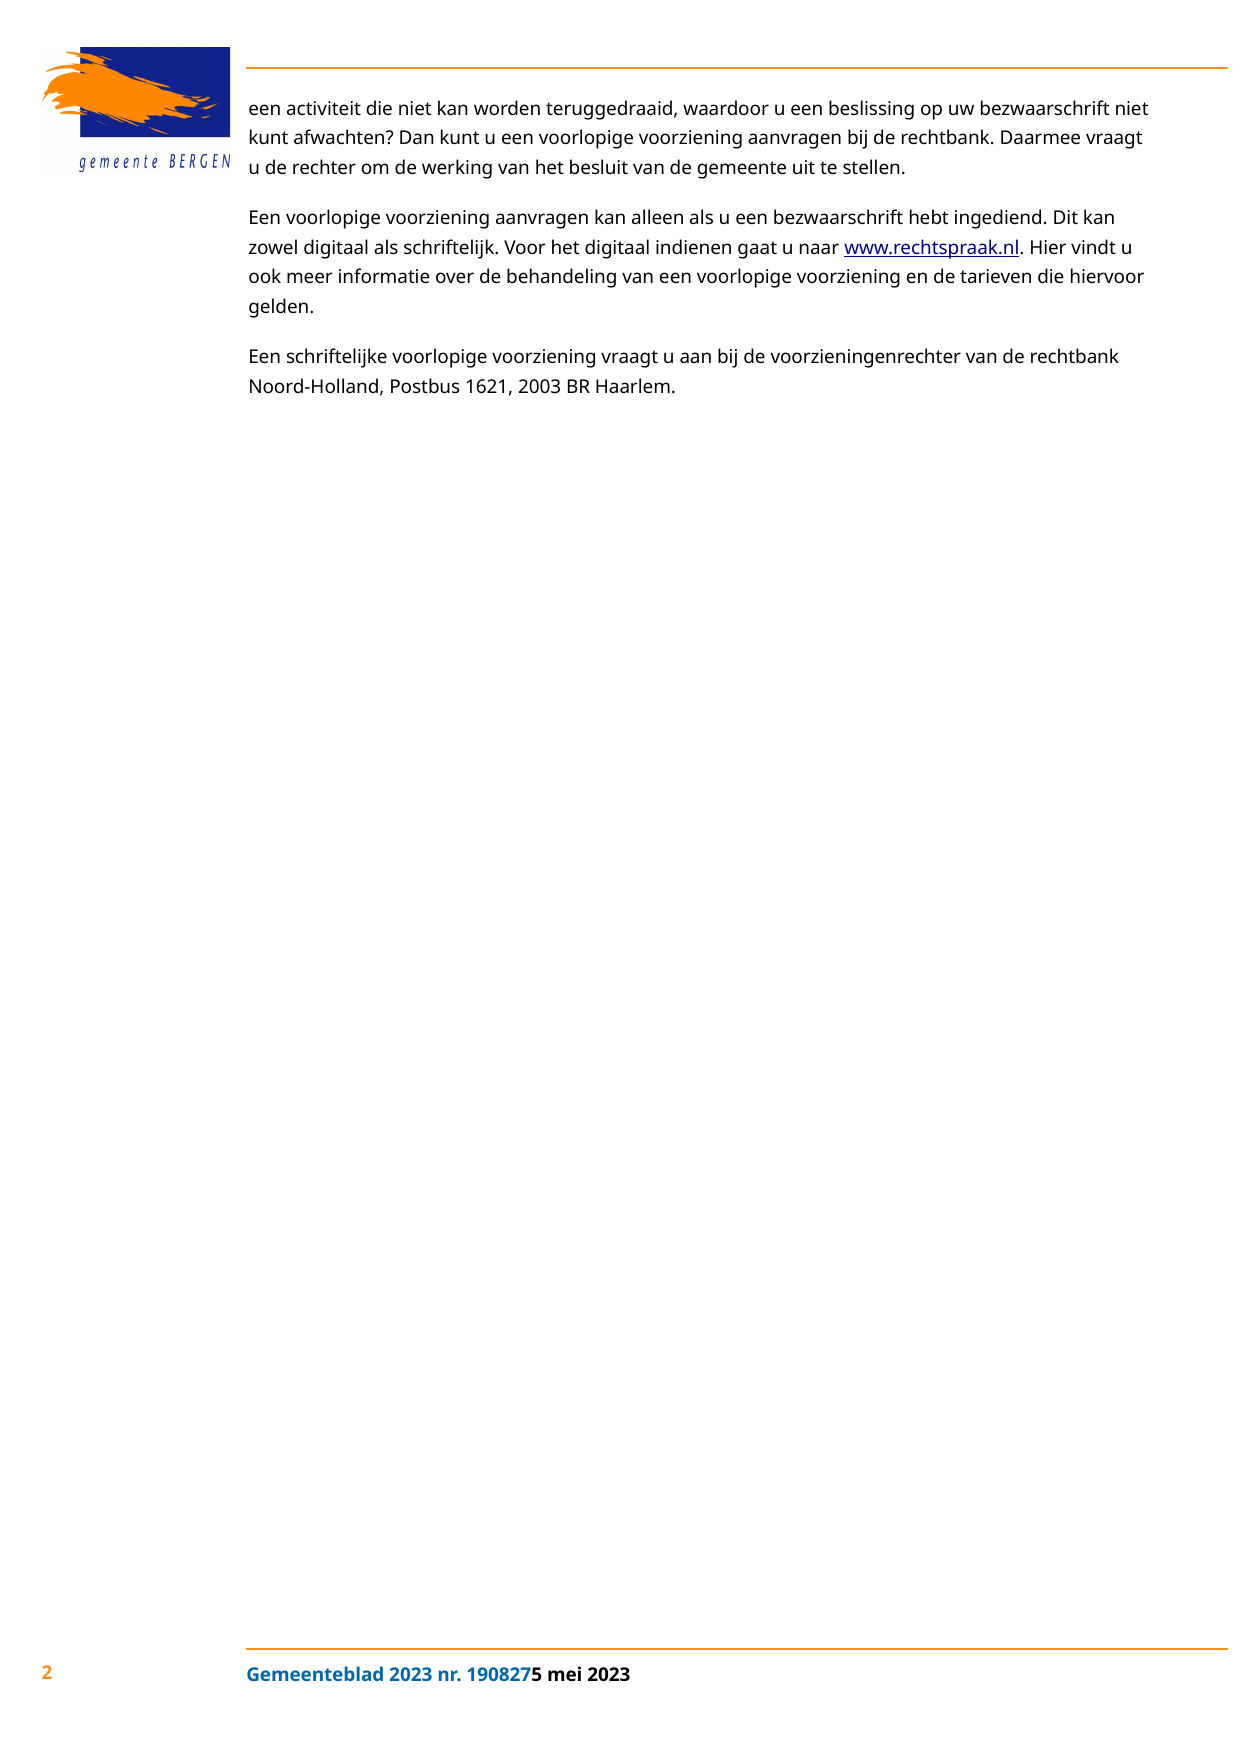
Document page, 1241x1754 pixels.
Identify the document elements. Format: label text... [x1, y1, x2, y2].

picture [41, 47, 231, 172]
text Een schriftelijke voorlopige voorziening vraagt u aan bij de voorzieningenrechter van de rechtbank Noord-Holland, Postbus 1621, 2003 BR Haarlem. [248, 343, 1152, 399]
text Een voorlopige voorziening aanvragen kan alleen als u een bezwaarschrift hebt ingediend. Dit kan zowel digitaal als schriftelijk. Voor het digitaal indienen gaat u naar www.rechtspraak.nl. Hier vindt u ook meer informatie over de behandeling van een voorlopige voorziening en de tarieven die hiervoor gelden. [248, 204, 1152, 319]
text een activiteit die niet kan worden teruggedraaid, waardoor u een beslissing op uw bezwaarschrift niet kunt afwachten? Dan kunt u een voorlopige voorziening aanvragen bij de rechtbank. Daarmee vraagt u de rechter om de werking van het besluit van de gemeente uit te stellen. [248, 95, 1152, 180]
